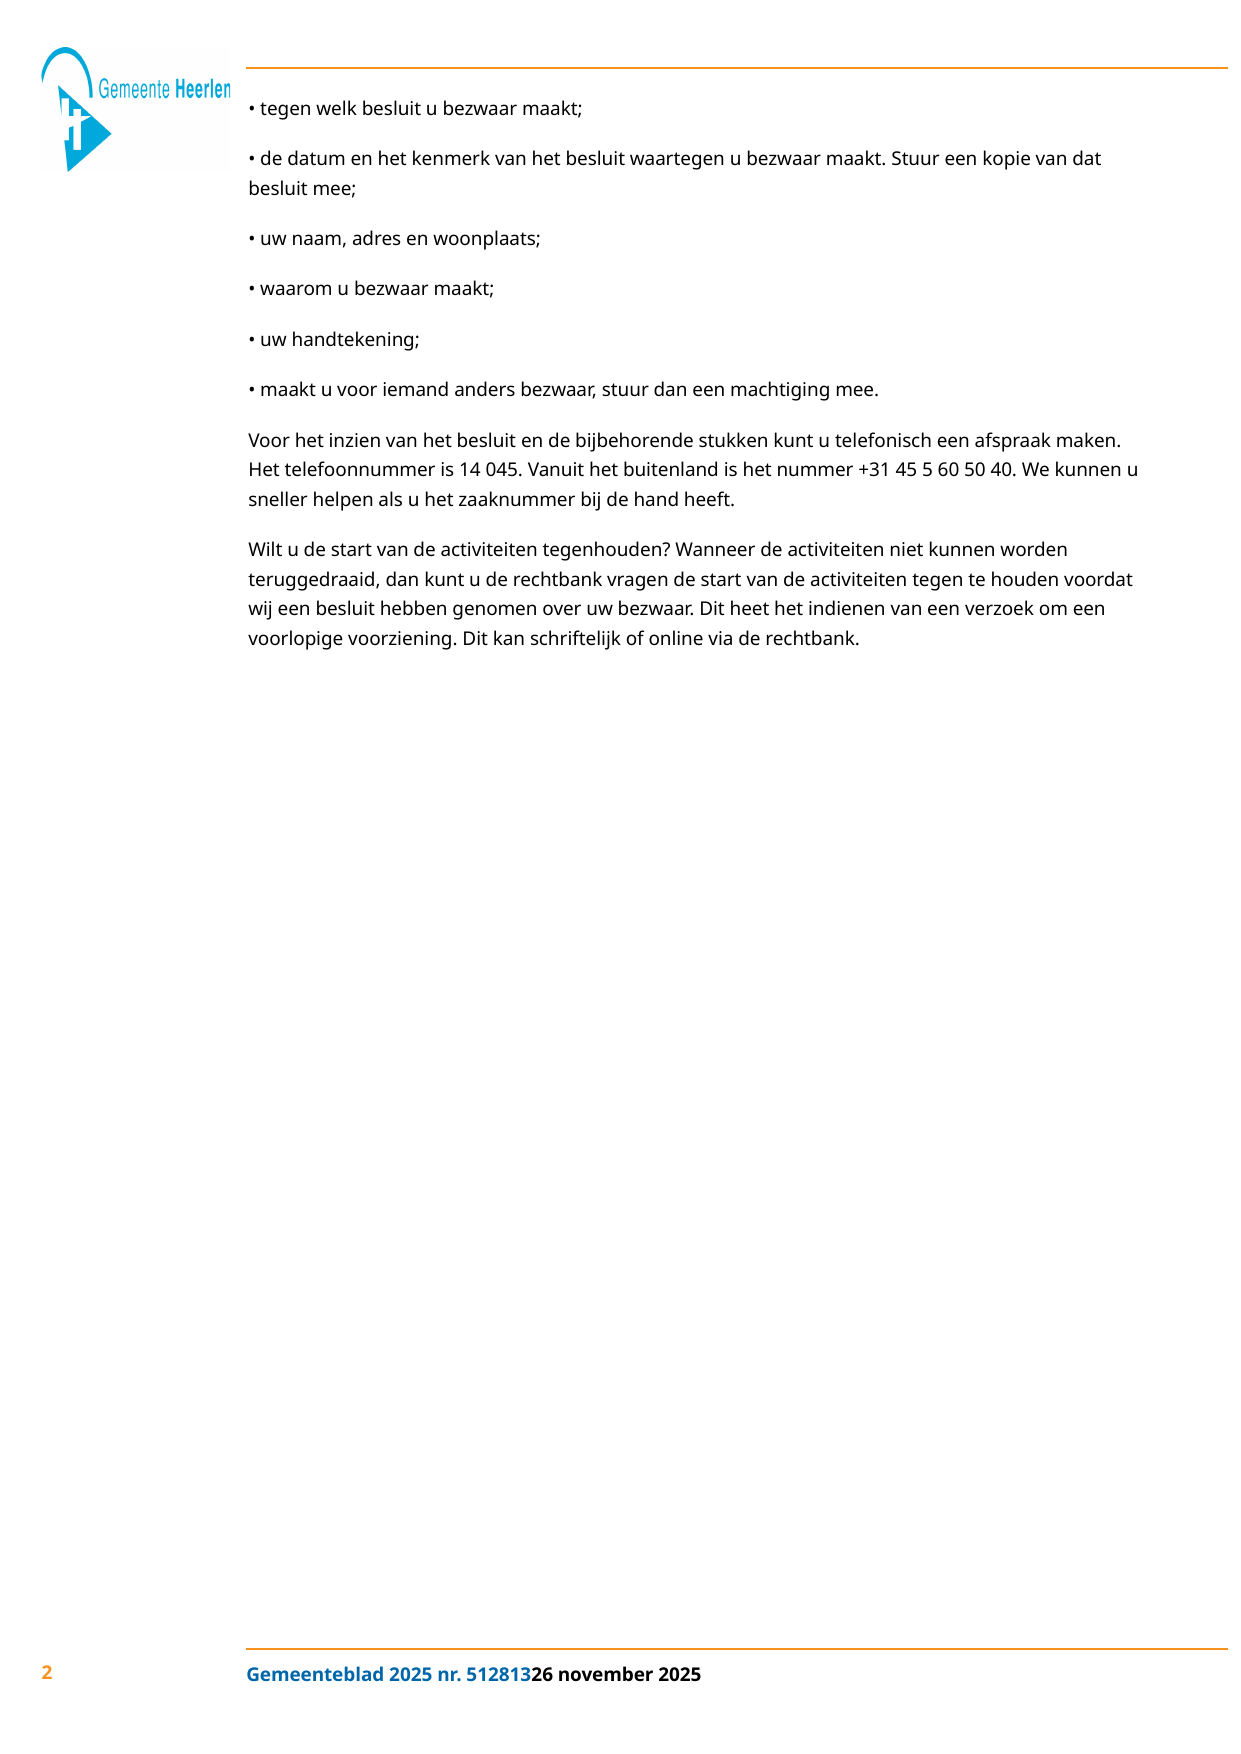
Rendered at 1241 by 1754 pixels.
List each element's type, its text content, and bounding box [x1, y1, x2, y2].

text Wilt u de start van de activiteiten tegenhouden? Wanneer de activiteiten niet kunnen worden teruggedraaid, dan kunt u de rechtbank vragen de start van de activiteiten tegen te houden voordat wij een besluit hebben genomen over uw bezwaar. Dit heet het indienen van een verzoek om een voorlopige voorziening. Dit kan schriftelijk of online via de rechtbank. [248, 536, 1152, 651]
text • uw handtekening; [248, 326, 1152, 352]
text • de datum en het kenmerk van het besluit waartegen u bezwaar maakt. Stuur een kopie van dat besluit mee; [248, 145, 1152, 201]
text • tegen welk besluit u bezwaar maakt; [248, 95, 1152, 121]
text • uw naam, adres en woonplaats; [248, 225, 1152, 251]
text Voor het inzien van het besluit en de bijbehorende stukken kunt u telefonisch een afspraak maken. Het telefoonnummer is 14 045. Vanuit het buitenland is het nummer +31 45 5 60 50 40. We kunnen u sneller helpen als u het zaaknummer bij de hand heeft. [248, 427, 1152, 512]
text • maakt u voor iemand anders bezwaar, stuur dan een machtiging mee. [248, 376, 1152, 402]
picture [41, 47, 231, 172]
text • waarom u bezwaar maakt; [248, 276, 1152, 301]
picture [41, 47, 59, 70]
